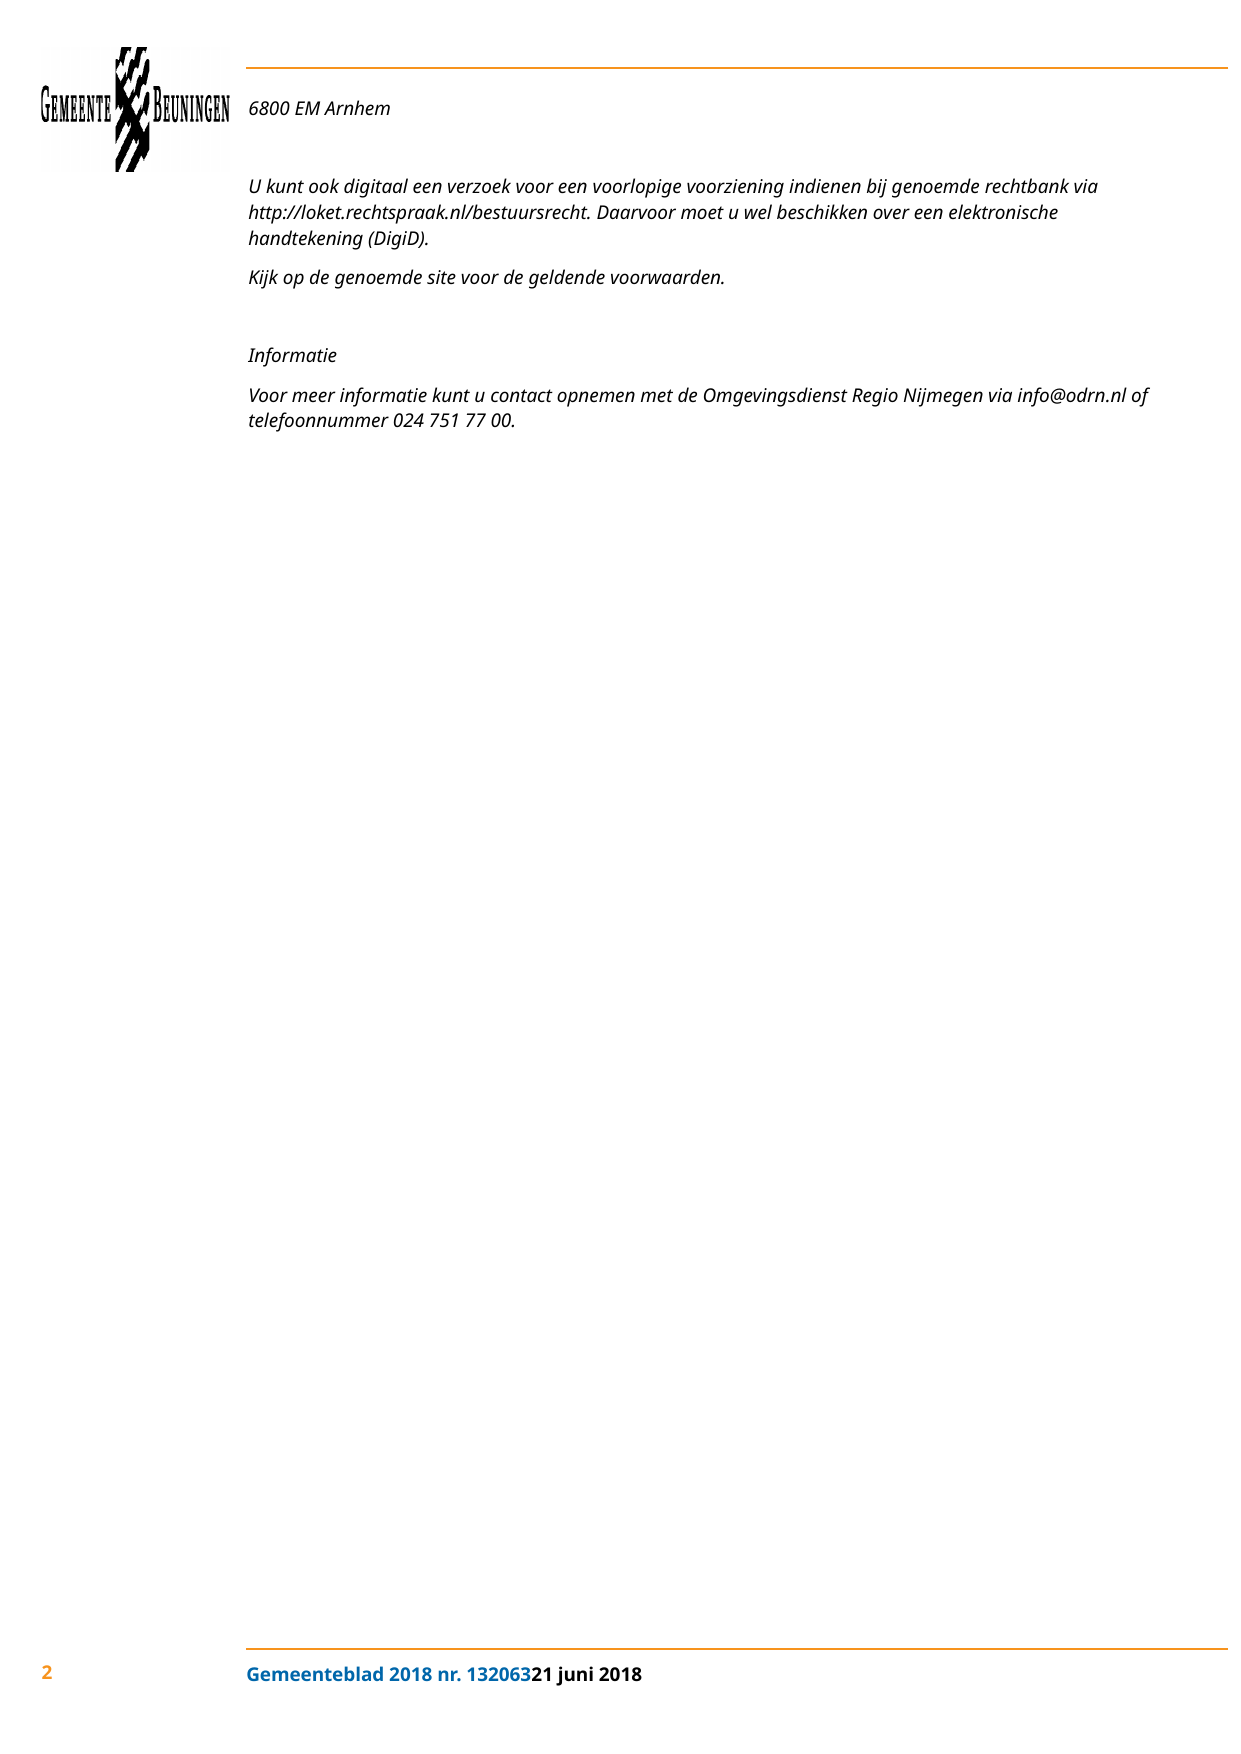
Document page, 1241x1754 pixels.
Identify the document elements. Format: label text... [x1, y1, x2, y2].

text U kunt ook digitaal een verzoek voor een voorlopige voorziening indienen bij genoemde rechtbank via http://loket.rechtspraak.nl/bestuursrecht. Daarvoor moet u wel beschikken over een elektronische handtekening (DigiD). [248, 173, 1152, 251]
text Informatie [248, 343, 1152, 368]
text Kijk op de genoemde site voor de geldende voorwaarden. [248, 264, 1152, 290]
picture [41, 47, 231, 172]
text 6800 EM Arnhem [248, 95, 1152, 121]
text Voor meer informatie kunt u contact opnemen met de Omgevingsdienst Regio Nijmegen via info@odrn.nl of telefoonnummer 024 751 77 00. [248, 382, 1152, 433]
